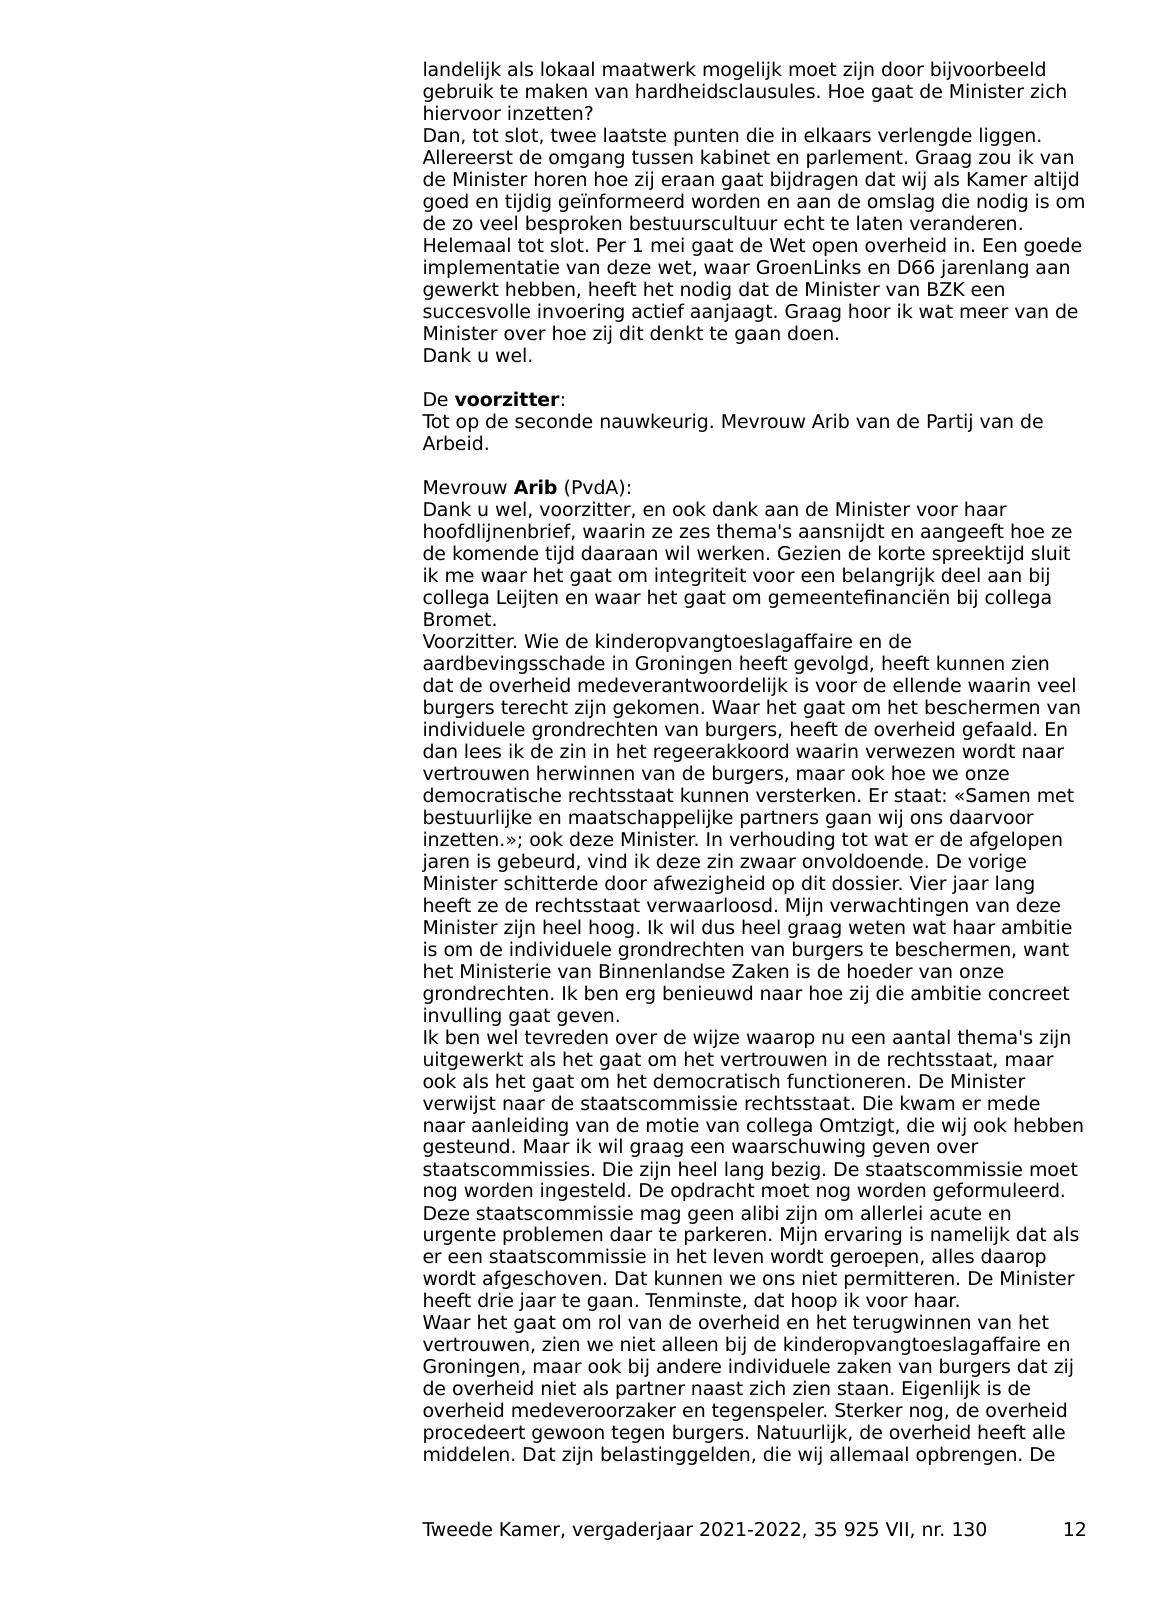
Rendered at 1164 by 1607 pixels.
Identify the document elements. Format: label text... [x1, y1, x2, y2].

text Dank u wel. [422, 345, 1087, 367]
text Mevrouw Arib (PvdA): [422, 477, 1087, 499]
text Ik ben wel tevreden over de wijze waarop nu een aantal thema's zijn uitgewerkt als het gaat om het vertrouwen in de rechtsstaat, maar ook als het gaat om het democratisch functioneren. De Minister verwijst naar de staatscommissie rechtsstaat. Die kwam er mede naar aanleiding van de motie van collega Omtzigt, die wij ook hebben gesteund. Maar ik wil graag een waarschuwing geven over staatscommissies. Die zijn heel lang bezig. De staatscommissie moet nog worden ingesteld. De opdracht moet nog worden geformuleerd. Deze staatscommissie mag geen alibi zijn om allerlei acute en urgente problemen daar te parkeren. Mijn ervaring is namelijk dat als er een staatscommissie in het leven wordt geroepen, alles daarop wordt afgeschoven. Dat kunnen we ons niet permitteren. De Minister heeft drie jaar te gaan. Tenminste, dat hoop ik voor haar. [422, 1027, 1087, 1312]
text landelijk als lokaal maatwerk mogelijk moet zijn door bijvoorbeeld gebruik te maken van hardheidsclausules. Hoe gaat de Minister zich hiervoor inzetten? [422, 59, 1087, 125]
text De voorzitter: [422, 389, 1087, 411]
text Waar het gaat om rol van de overheid en het terugwinnen van het vertrouwen, zien we niet alleen bij de kinderopvangtoeslagaffaire en Groningen, maar ook bij andere individuele zaken van burgers dat zij de overheid niet als partner naast zich zien staan. Eigenlijk is de overheid medeveroorzaker en tegenspeler. Sterker nog, de overheid procedeert gewoon tegen burgers. Natuurlijk, de overheid heeft alle middelen. Dat zijn belastinggelden, die wij allemaal opbrengen. De [422, 1312, 1087, 1466]
text Voorzitter. Wie de kinderopvangtoeslagaffaire en de aardbevingsschade in Groningen heeft gevolgd, heeft kunnen zien dat de overheid medeverantwoordelijk is voor de ellende waarin veel burgers terecht zijn gekomen. Waar het gaat om het beschermen van individuele grondrechten van burgers, heeft de overheid gefaald. En dan lees ik de zin in het regeerakkoord waarin verwezen wordt naar vertrouwen herwinnen van de burgers, maar ook hoe we onze democratische rechtsstaat kunnen versterken. Er staat: «Samen met bestuurlijke en maatschappelijke partners gaan wij ons daarvoor inzetten.»; ook deze Minister. In verhouding tot wat er de afgelopen jaren is gebeurd, vind ik deze zin zwaar onvoldoende. De vorige Minister schitterde door afwezigheid op dit dossier. Vier jaar lang heeft ze de rechtsstaat verwaarloosd. Mijn verwachtingen van deze Minister zijn heel hoog. Ik wil dus heel graag weten wat haar ambitie is om de individuele grondrechten van burgers te beschermen, want het Ministerie van Binnenlandse Zaken is de hoeder van onze grondrechten. Ik ben erg benieuwd naar hoe zij die ambitie concreet invulling gaat geven. [422, 631, 1087, 1027]
text Helemaal tot slot. Per 1 mei gaat de Wet open overheid in. Een goede implementatie van deze wet, waar GroenLinks en D66 jarenlang aan gewerkt hebben, heeft het nodig dat de Minister van BZK een succesvolle invoering actief aanjaagt. Graag hoor ik wat meer van de Minister over hoe zij dit denkt te gaan doen. [422, 235, 1087, 345]
text Dan, tot slot, twee laatste punten die in elkaars verlengde liggen. Allereerst de omgang tussen kabinet en parlement. Graag zou ik van de Minister horen hoe zij eraan gaat bijdragen dat wij als Kamer altijd goed en tijdig geïnformeerd worden en aan de omslag die nodig is om de zo veel besproken bestuurscultuur echt te laten veranderen. [422, 125, 1087, 235]
text Tot op de seconde nauwkeurig. Mevrouw Arib van de Partij van de Arbeid. [422, 411, 1087, 455]
text Dank u wel, voorzitter, en ook dank aan de Minister voor haar hoofdlijnenbrief, waarin ze zes thema's aansnijdt en aangeeft hoe ze de komende tijd daaraan wil werken. Gezien de korte spreektijd sluit ik me waar het gaat om integriteit voor een belangrijk deel aan bij collega Leijten en waar het gaat om gemeentefinanciën bij collega Bromet. [422, 499, 1087, 631]
